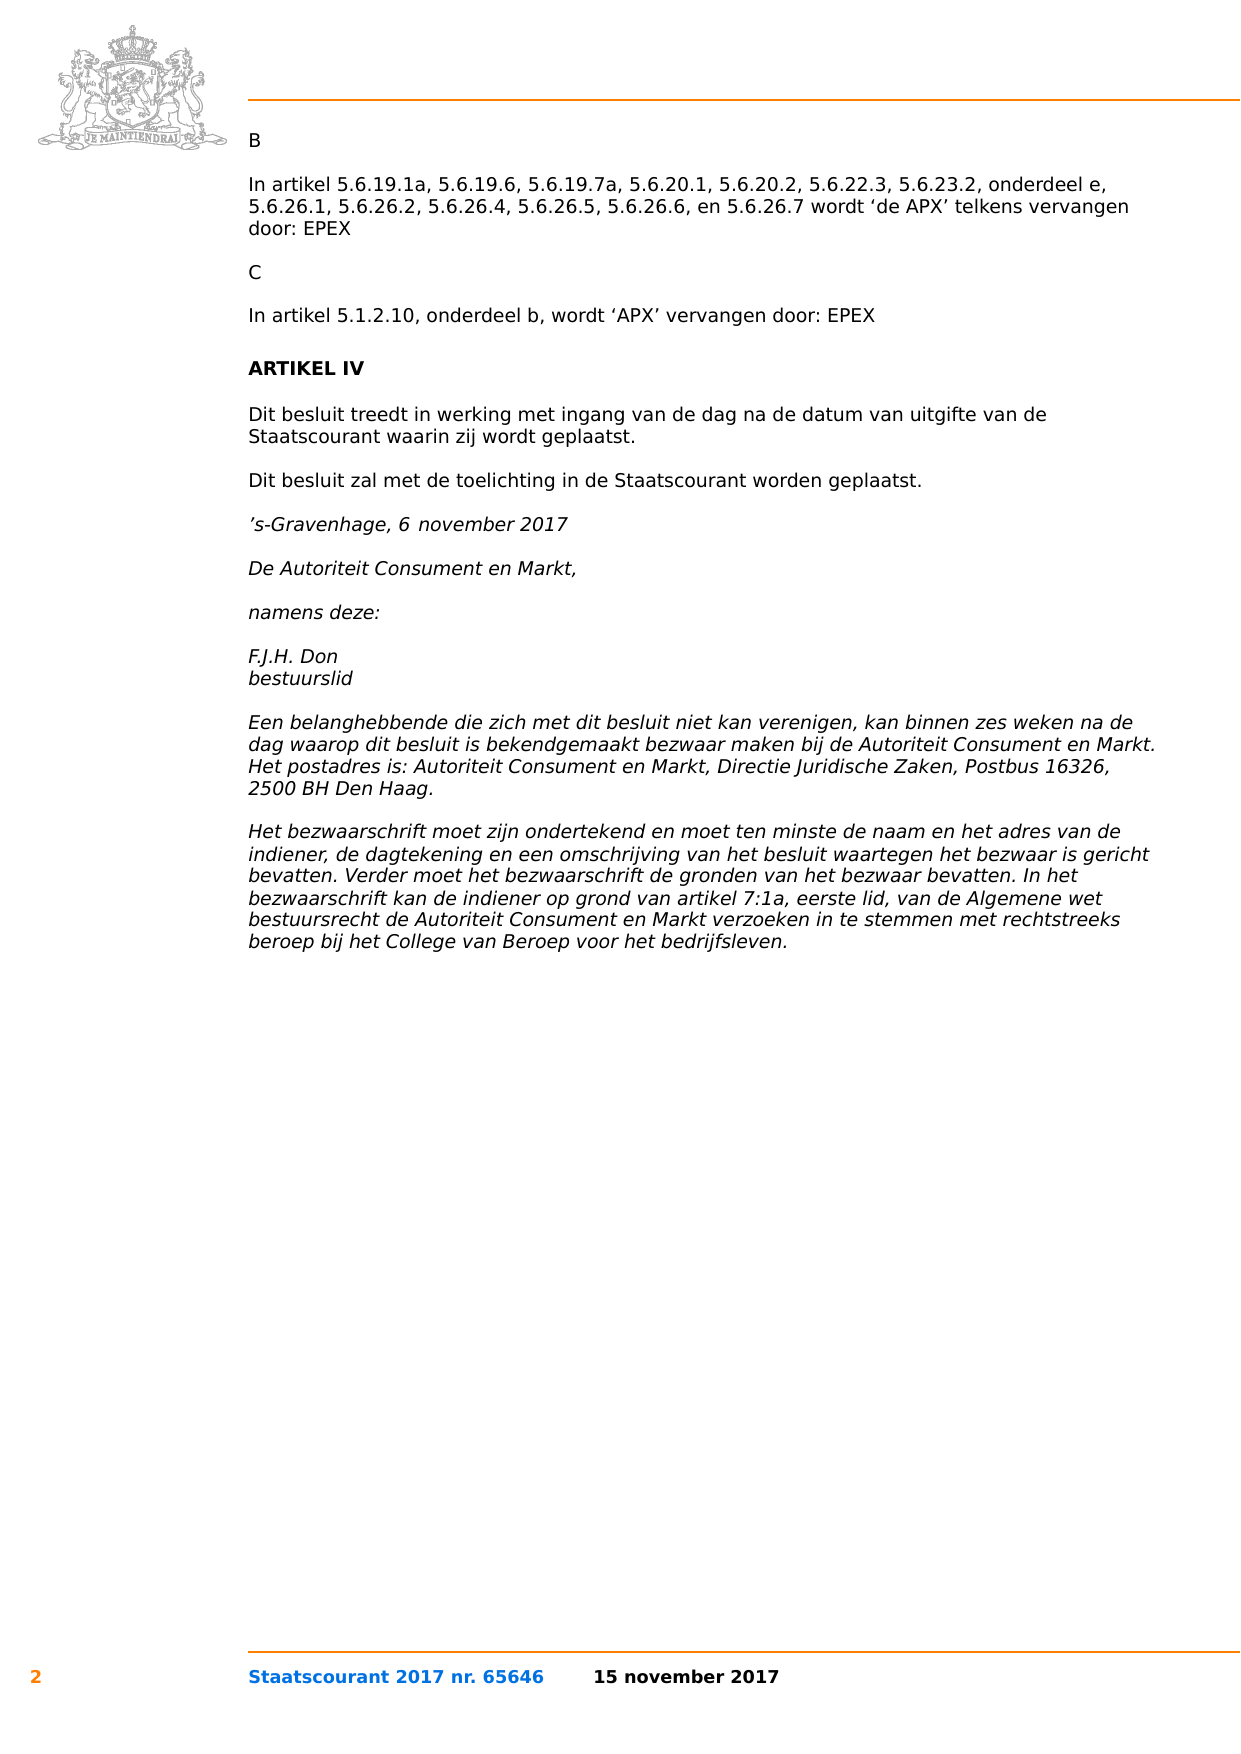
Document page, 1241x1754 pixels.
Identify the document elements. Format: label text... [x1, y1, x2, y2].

text De Autoriteit Consument en Markt, namens deze: F.J.H. Don bestuurslid [248, 558, 1163, 690]
text Het bezwaarschrift moet zijn ondertekend en moet ten minste de naam en het adres van de indiener, de dagtekening en een omschrijving van het besluit waartegen het bezwaar is gericht bevatten. Verder moet het bezwaarschrift de gronden van het bezwaar bevatten. In het bezwaarschrift kan de indiener op grond van artikel 7:1a, eerste lid, van de Algemene wet bestuursrecht de Autoriteit Consument en Markt verzoeken in te stemmen met rechtstreeks beroep bij het College van Beroep voor het bedrijfsleven. [248, 821, 1163, 953]
text ’s-Gravenhage, 6 november 2017 [248, 514, 1163, 536]
text Dit besluit zal met de toelichting in de Staatscourant worden geplaatst. [248, 470, 1163, 492]
picture [38, 25, 227, 150]
text In artikel 5.1.2.10, onderdeel b, wordt ‘APX’ vervangen door: EPEX [248, 305, 1163, 327]
subtitle ARTIKEL IV [248, 357, 1163, 379]
text In artikel 5.6.19.1a, 5.6.19.6, 5.6.19.7a, 5.6.20.1, 5.6.20.2, 5.6.22.3, 5.6.23.2, onderdeel e, 5.6.26.1, 5.6.26.2, 5.6.26.4, 5.6.26.5, 5.6.26.6, en 5.6.26.7 wordt ‘de APX’ telkens vervangen door: EPEX [248, 174, 1163, 240]
text B [248, 130, 1163, 152]
text C [248, 262, 1163, 283]
text Een belanghebbende die zich met dit besluit niet kan verenigen, kan binnen zes weken na de dag waarop dit besluit is bekendgemaakt bezwaar maken bij de Autoriteit Consument en Markt. Het postadres is: Autoriteit Consument en Markt, Directie Juridische Zaken, Postbus 16326, 2500 BH Den Haag. [248, 712, 1163, 799]
text Dit besluit treedt in werking met ingang van de dag na de datum van uitgifte van de Staatscourant waarin zij wordt geplaatst. [248, 404, 1163, 448]
